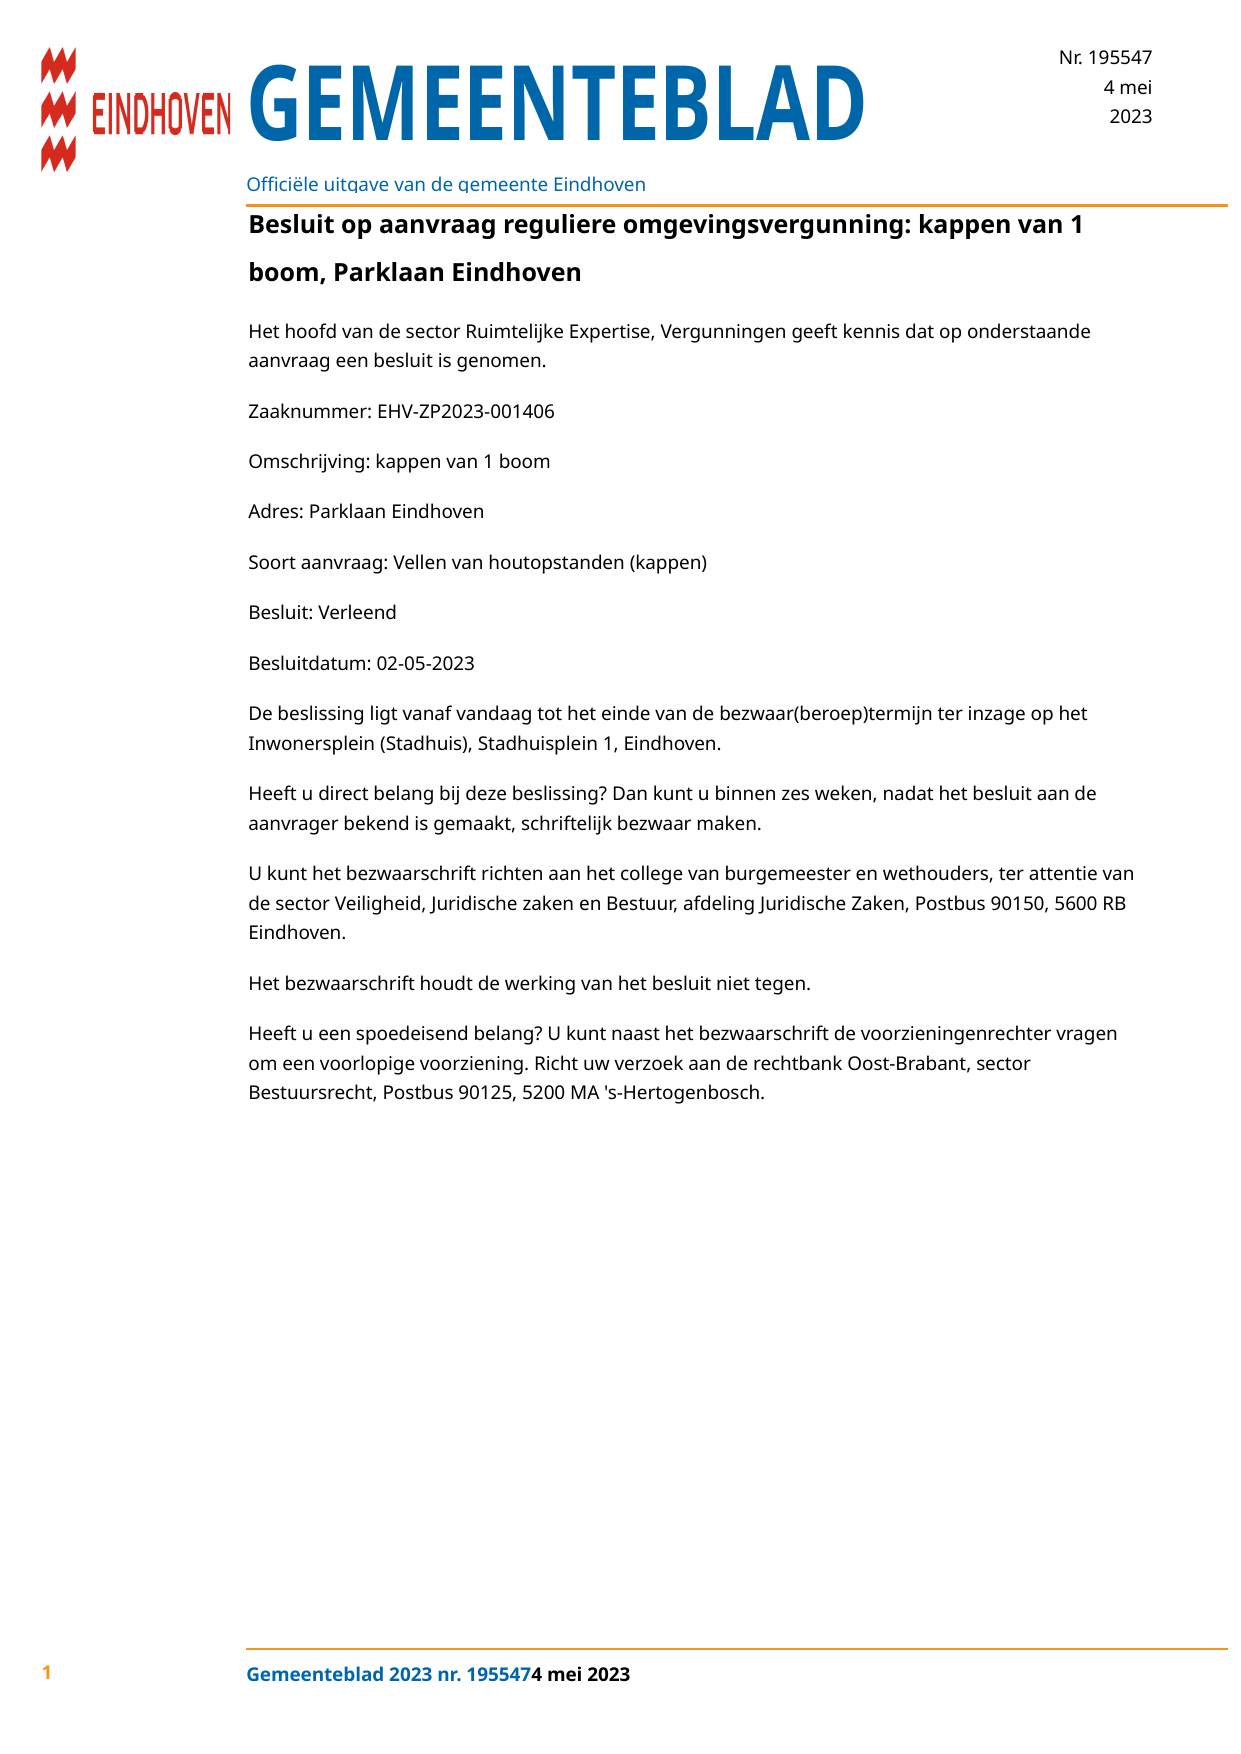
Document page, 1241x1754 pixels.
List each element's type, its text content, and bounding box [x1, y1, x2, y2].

text Besluit op aanvraag reguliere omgevingsvergunning: kappen van 1 boom, Parklaan Eindhoven [248, 207, 1152, 288]
text Besluitdatum: 02-05-2023 [248, 650, 1152, 676]
picture [41, 47, 231, 172]
text Adres: Parklaan Eindhoven [248, 499, 1152, 524]
text U kunt het bezwaarschrift richten aan het college van burgemeester en wethouders, ter attentie van de sector Veiligheid, Juridische zaken en Bestuur, afdeling Juridische Zaken, Postbus 90150, 5600 RB Eindhoven. [248, 860, 1152, 945]
text De beslissing ligt vanaf vandaag tot het einde van de bezwaar(beroep)termijn ter inzage op het Inwonersplein (Stadhuis), Stadhuisplein 1, Eindhoven. [248, 700, 1152, 756]
text Zaaknummer: EHV-ZP2023-001406 [248, 398, 1152, 424]
text Omschrijving: kappen van 1 boom [248, 448, 1152, 474]
text Soort aanvraag: Vellen van houtopstanden (kappen) [248, 549, 1152, 575]
text Het bezwaarschrift houdt de werking van het besluit niet tegen. [248, 970, 1152, 996]
text Heeft u een spoedeisend belang? U kunt naast het bezwaarschrift de voorzieningenrechter vragen om een voorlopige voorziening. Richt uw verzoek aan de rechtbank Oost-Brabant, sector Bestuursrecht, Postbus 90125, 5200 MA 's-Hertogenbosch. [248, 1020, 1152, 1105]
text Heeft u direct belang bij deze beslissing? Dan kunt u binnen zes weken, nadat het besluit aan de aanvrager bekend is gemaakt, schriftelijk bezwaar maken. [248, 780, 1152, 836]
text Het hoofd van de sector Ruimtelijke Expertise, Vergunningen geeft kennis dat op onderstaande aanvraag een besluit is genomen. [248, 318, 1152, 373]
text Besluit: Verleend [248, 599, 1152, 625]
